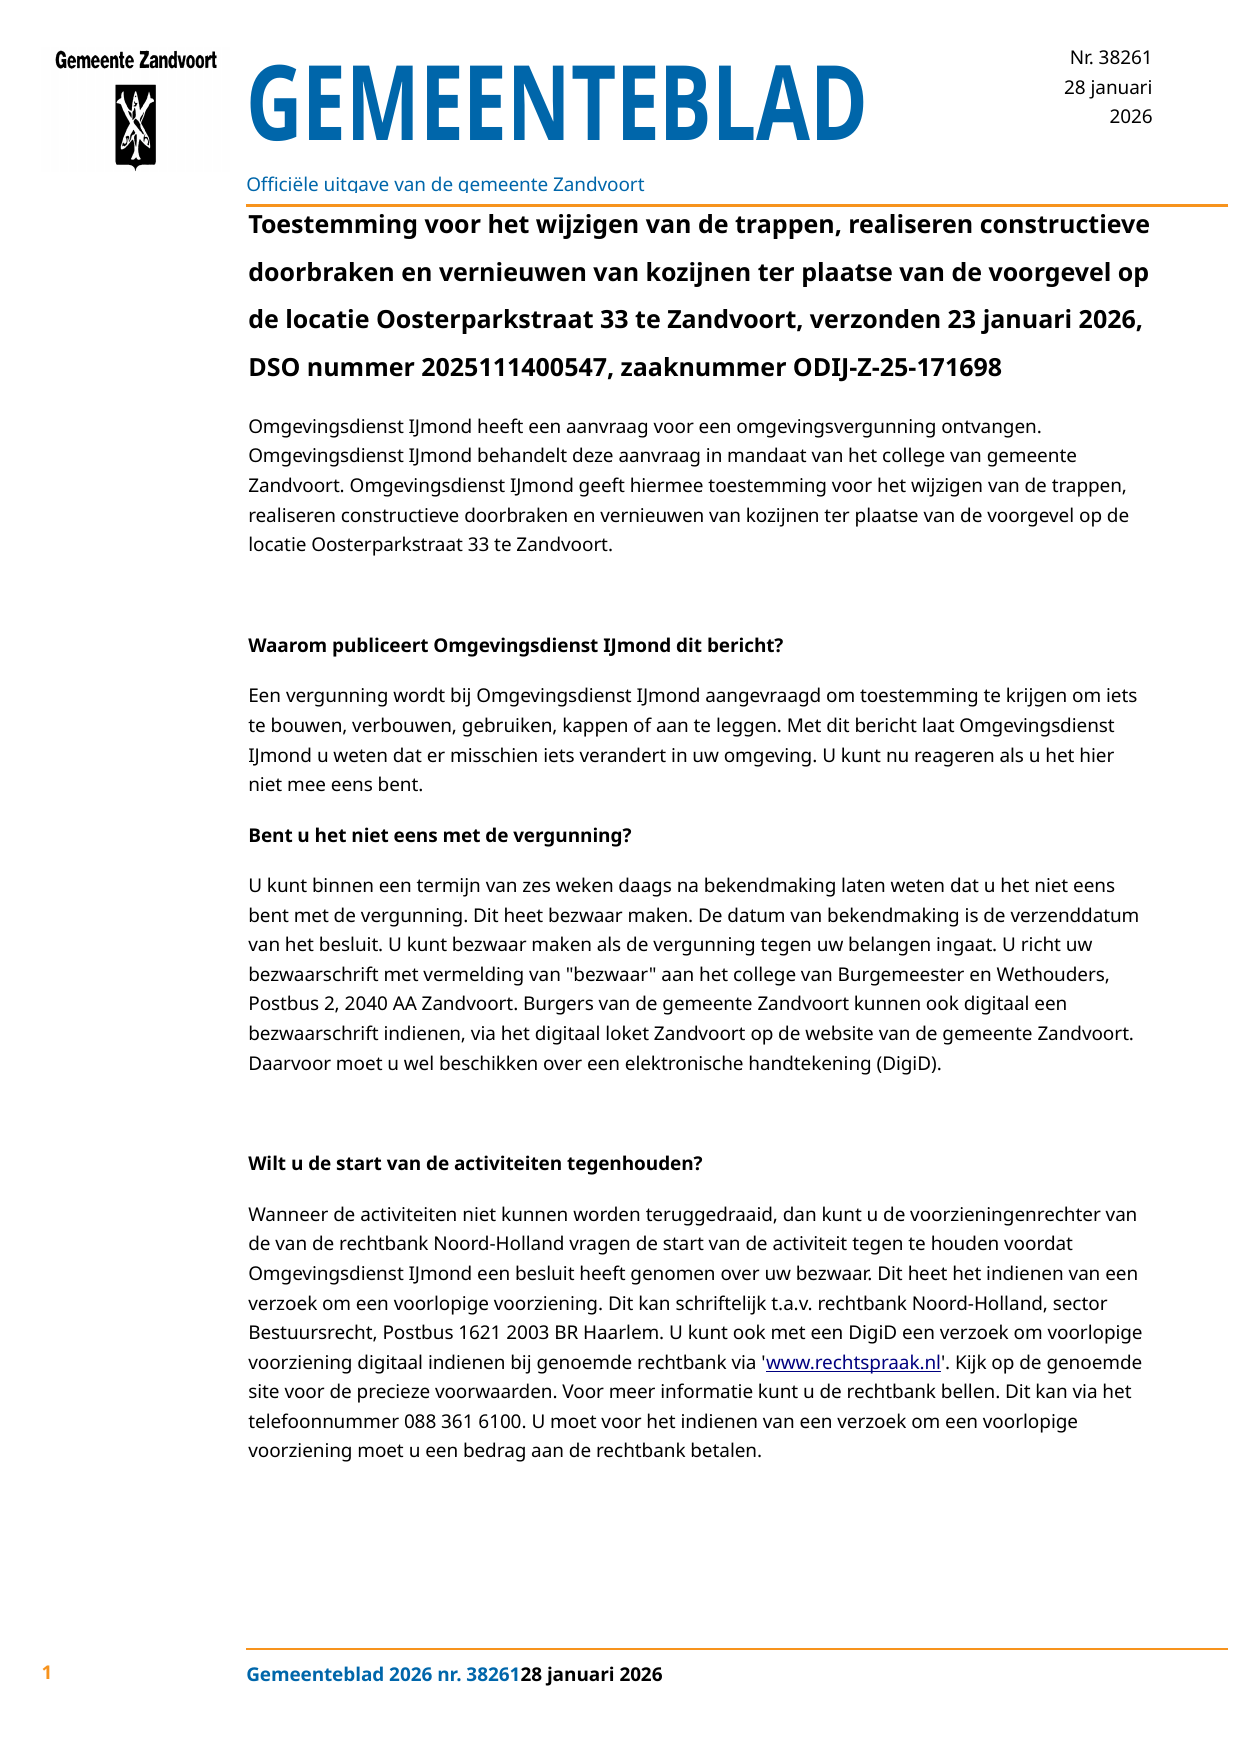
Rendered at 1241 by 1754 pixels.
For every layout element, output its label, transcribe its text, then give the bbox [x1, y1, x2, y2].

text Omgevingsdienst IJmond heeft een aanvraag voor een omgevingsvergunning ontvangen. Omgevingsdienst IJmond behandelt deze aanvraag in mandaat van het college van gemeente Zandvoort. Omgevingsdienst IJmond geeft hiermee toestemming voor het wijzigen van de trappen, realiseren constructieve doorbraken en vernieuwen van kozijnen ter plaatse van de voorgevel op de locatie Oosterparkstraat 33 te Zandvoort. [248, 413, 1152, 557]
text Waarom publiceert Omgevingsdienst IJmond dit bericht? [248, 632, 1152, 658]
text Bent u het niet eens met de vergunning? [248, 822, 1152, 848]
text Een vergunning wordt bij Omgevingsdienst IJmond aangevraagd om toestemming te krijgen om iets te bouwen, verbouwen, gebruiken, kappen of aan te leggen. Met dit bericht laat Omgevingsdienst IJmond u weten dat er misschien iets verandert in uw omgeving. U kunt nu reageren als u het hier niet mee eens bent. [248, 683, 1152, 797]
text Wanneer de activiteiten niet kunnen worden teruggedraaid, dan kunt u de voorzieningenrechter van de van de rechtbank Noord-Holland vragen de start van de activiteit tegen te houden voordat Omgevingsdienst IJmond een besluit heeft genomen over uw bezwaar. Dit heet het indienen van een verzoek om een voorlopige voorziening. Dit kan schriftelijk t.a.v. rechtbank Noord-Holland, sector Bestuursrecht, Postbus 1621 2003 BR Haarlem. U kunt ook met een DigiD een verzoek om voorlopige voorziening digitaal indienen bij genoemde rechtbank via 'www.rechtspraak.nl'. Kijk op de genoemde site voor de precieze voorwaarden. Voor meer informatie kunt u de rechtbank bellen. Dit kan via het telefoonnummer 088 361 6100. U moet voor het indienen van een verzoek om een voorlopige voorziening moet u een bedrag aan de rechtbank betalen. [248, 1201, 1152, 1463]
text U kunt binnen een termijn van zes weken daags na bekendmaking laten weten dat u het niet eens bent met de vergunning. Dit heet bezwaar maken. De datum van bekendmaking is de verzenddatum van het besluit. U kunt bezwaar maken als de vergunning tegen uw belangen ingaat. U richt uw bezwaarschrift met vermelding van "bezwaar" aan het college van Burgemeester en Wethouders, Postbus 2, 2040 AA Zandvoort. Burgers van de gemeente Zandvoort kunnen ook digitaal een bezwaarschrift indienen, via het digitaal loket Zandvoort op de website van de gemeente Zandvoort. Daarvoor moet u wel beschikken over een elektronische handtekening (DigiD). [248, 872, 1152, 1076]
text Toestemming voor het wijzigen van de trappen, realiseren constructieve doorbraken en vernieuwen van kozijnen ter plaatse van de voorgevel op de locatie Oosterparkstraat 33 te Zandvoort, verzonden 23 januari 2026, DSO nummer 2025111400547, zaaknummer ODIJ-Z-25-171698 [248, 207, 1152, 384]
text Wilt u de start van de activiteiten tegenhouden? [248, 1151, 1152, 1176]
picture [41, 47, 231, 172]
